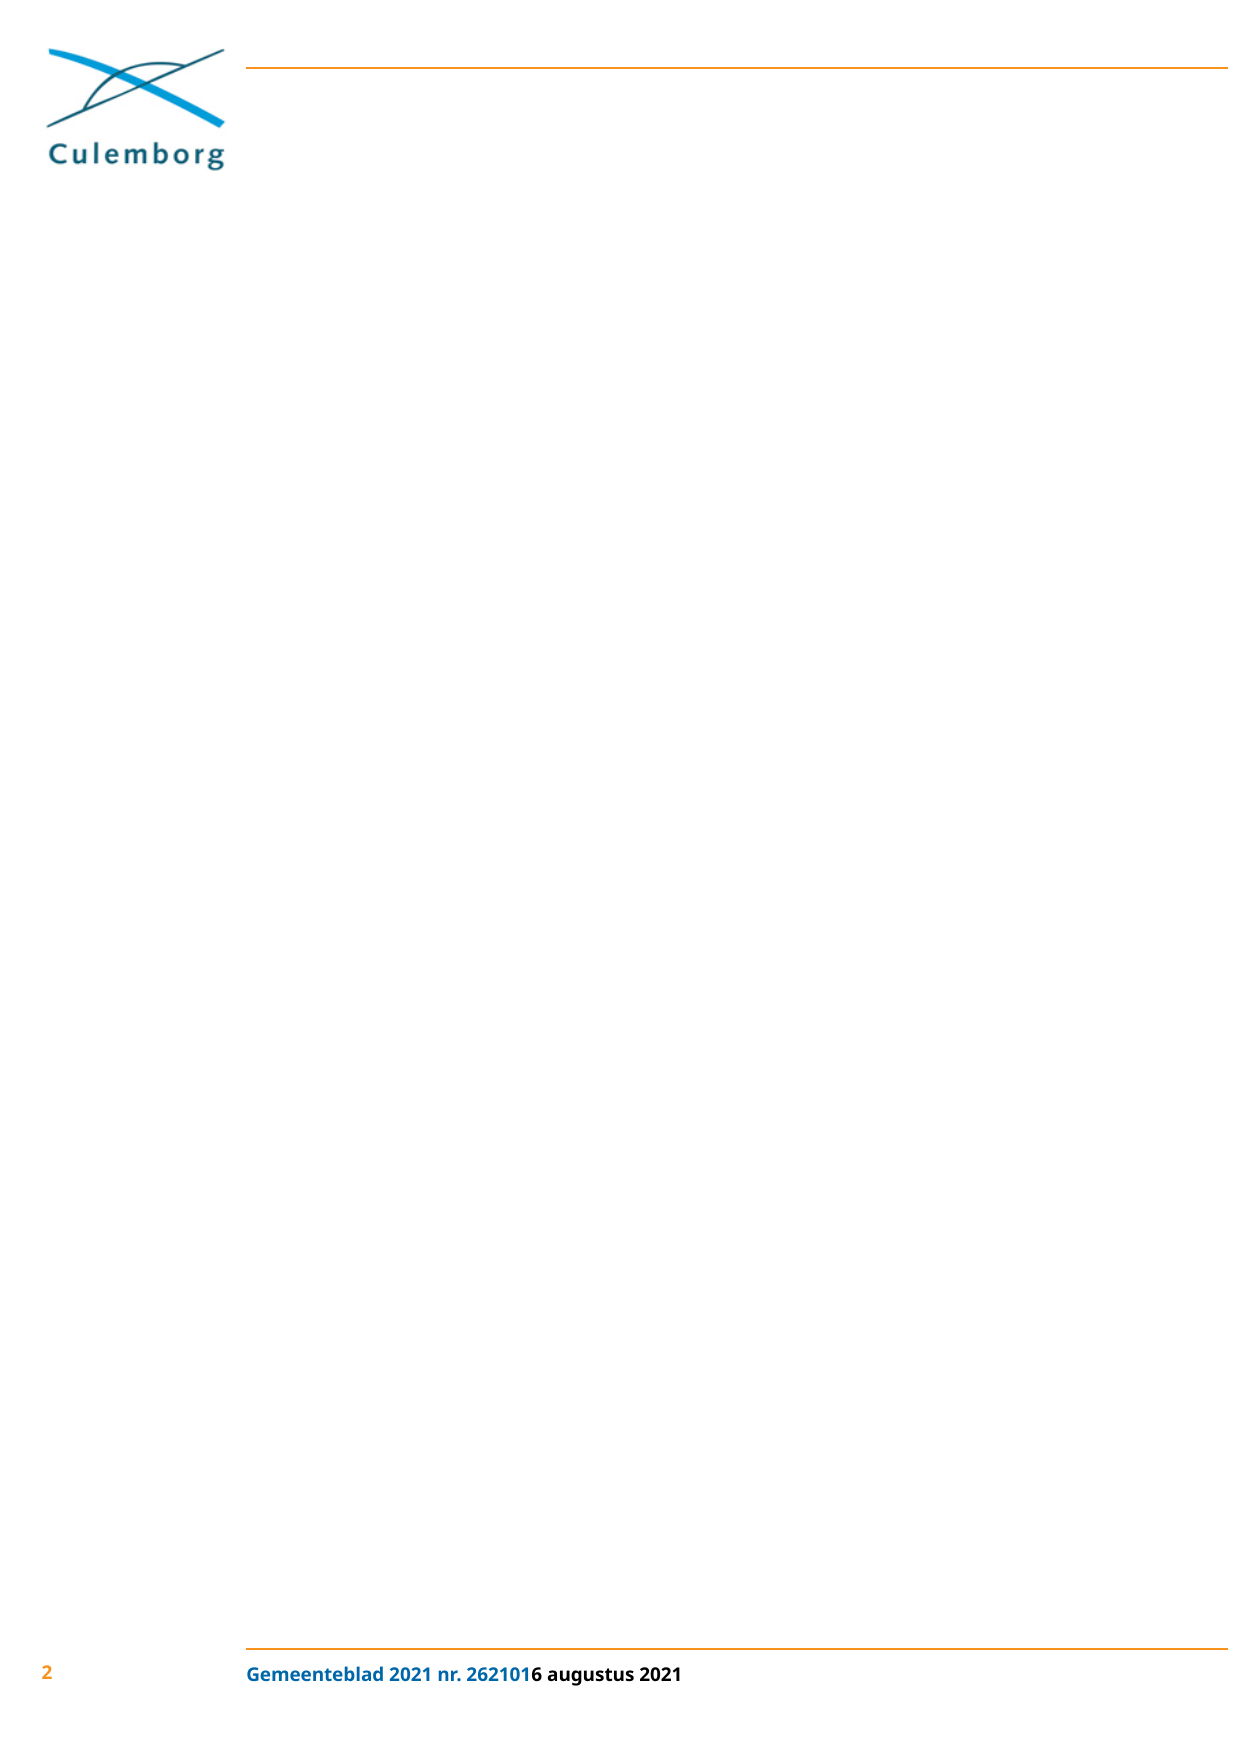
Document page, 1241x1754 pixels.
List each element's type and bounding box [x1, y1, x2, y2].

picture [41, 47, 231, 172]
